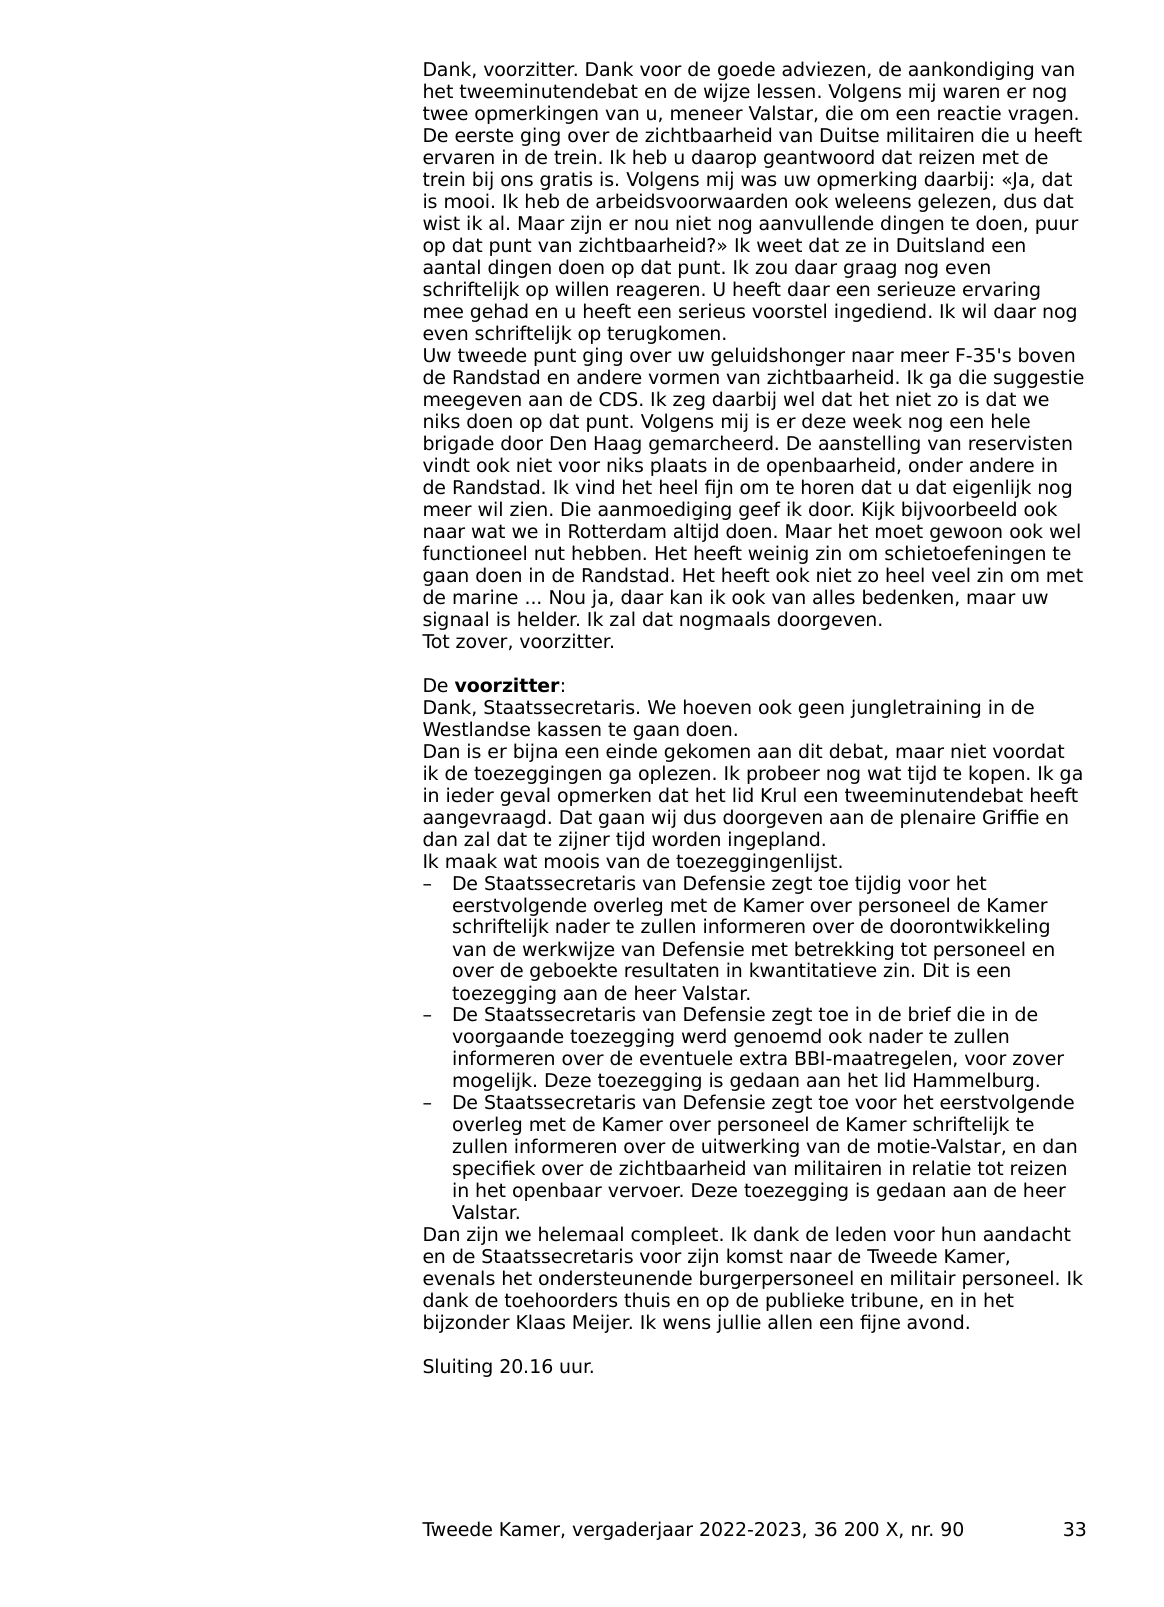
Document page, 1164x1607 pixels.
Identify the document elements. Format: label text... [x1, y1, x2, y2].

text – De Staatssecretaris van Defensie zegt toe voor het eerstvolgende overleg met de Kamer over personeel de Kamer schriftelijk te zullen informeren over de uitwerking van de motie-Valstar, en dan specifiek over de zichtbaarheid van militairen in relatie tot reizen in het openbaar vervoer. Deze toezegging is gedaan aan de heer Valstar. [422, 1092, 1087, 1224]
text – De Staatssecretaris van Defensie zegt toe tijdig voor het eerstvolgende overleg met de Kamer over personeel de Kamer schriftelijk nader te zullen informeren over de doorontwikkeling van de werkwijze van Defensie met betrekking tot personeel en over de geboekte resultaten in kwantitatieve zin. Dit is een toezegging aan de heer Valstar. [422, 872, 1087, 1004]
text – De Staatssecretaris van Defensie zegt toe in de brief die in de voorgaande toezegging werd genoemd ook nader te zullen informeren over de eventuele extra BBI-maatregelen, voor zover mogelijk. Deze toezegging is gedaan aan het lid Hammelburg. [422, 1004, 1087, 1092]
text Dank, Staatssecretaris. We hoeven ook geen jungletraining in de Westlandse kassen te gaan doen. [422, 697, 1087, 741]
text Uw tweede punt ging over uw geluidshonger naar meer F-35's boven de Randstad en andere vormen van zichtbaarheid. Ik ga die suggestie meegeven aan de CDS. Ik zeg daarbij wel dat het niet zo is dat we niks doen op dat punt. Volgens mij is er deze week nog een hele brigade door Den Haag gemarcheerd. De aanstelling van reservisten vindt ook niet voor niks plaats in de openbaarheid, onder andere in de Randstad. Ik vind het heel fijn om te horen dat u dat eigenlijk nog meer wil zien. Die aanmoediging geef ik door. Kijk bijvoorbeeld ook naar wat we in Rotterdam altijd doen. Maar het moet gewoon ook wel functioneel nut hebben. Het heeft weinig zin om schietoefeningen te gaan doen in de Randstad. Het heeft ook niet zo heel veel zin om met de marine ... Nou ja, daar kan ik ook van alles bedenken, maar uw signaal is helder. Ik zal dat nogmaals doorgeven. [422, 345, 1087, 631]
text De voorzitter: [422, 675, 1087, 697]
text Ik maak wat moois van de toezeggingenlijst. [422, 851, 1087, 872]
text Dan zijn we helemaal compleet. Ik dank de leden voor hun aandacht en de Staatssecretaris voor zijn komst naar de Tweede Kamer, evenals het ondersteunende burgerpersoneel en militair personeel. Ik dank de toehoorders thuis en op de publieke tribune, en in het bijzonder Klaas Meijer. Ik wens jullie allen een fijne avond. [422, 1224, 1087, 1334]
text De eerste ging over de zichtbaarheid van Duitse militairen die u heeft ervaren in de trein. Ik heb u daarop geantwoord dat reizen met de trein bij ons gratis is. Volgens mij was uw opmerking daarbij: «Ja, dat is mooi. Ik heb de arbeidsvoorwaarden ook weleens gelezen, dus dat wist ik al. Maar zijn er nou niet nog aanvullende dingen te doen, puur op dat punt van zichtbaarheid?» Ik weet dat ze in Duitsland een aantal dingen doen op dat punt. Ik zou daar graag nog even schriftelijk op willen reageren. U heeft daar een serieuze ervaring mee gehad en u heeft een serieus voorstel ingediend. Ik wil daar nog even schriftelijk op terugkomen. [422, 125, 1087, 345]
text Dank, voorzitter. Dank voor de goede adviezen, de aankondiging van het tweeminutendebat en de wijze lessen. Volgens mij waren er nog twee opmerkingen van u, meneer Valstar, die om een reactie vragen. [422, 59, 1087, 125]
text Tot zover, voorzitter. [422, 631, 1087, 652]
text Sluiting 20.16 uur. [422, 1356, 1087, 1378]
text Dan is er bijna een einde gekomen aan dit debat, maar niet voordat ik de toezeggingen ga oplezen. Ik probeer nog wat tijd te kopen. Ik ga in ieder geval opmerken dat het lid Krul een tweeminutendebat heeft aangevraagd. Dat gaan wij dus doorgeven aan de plenaire Griffie en dan zal dat te zijner tijd worden ingepland. [422, 741, 1087, 851]
